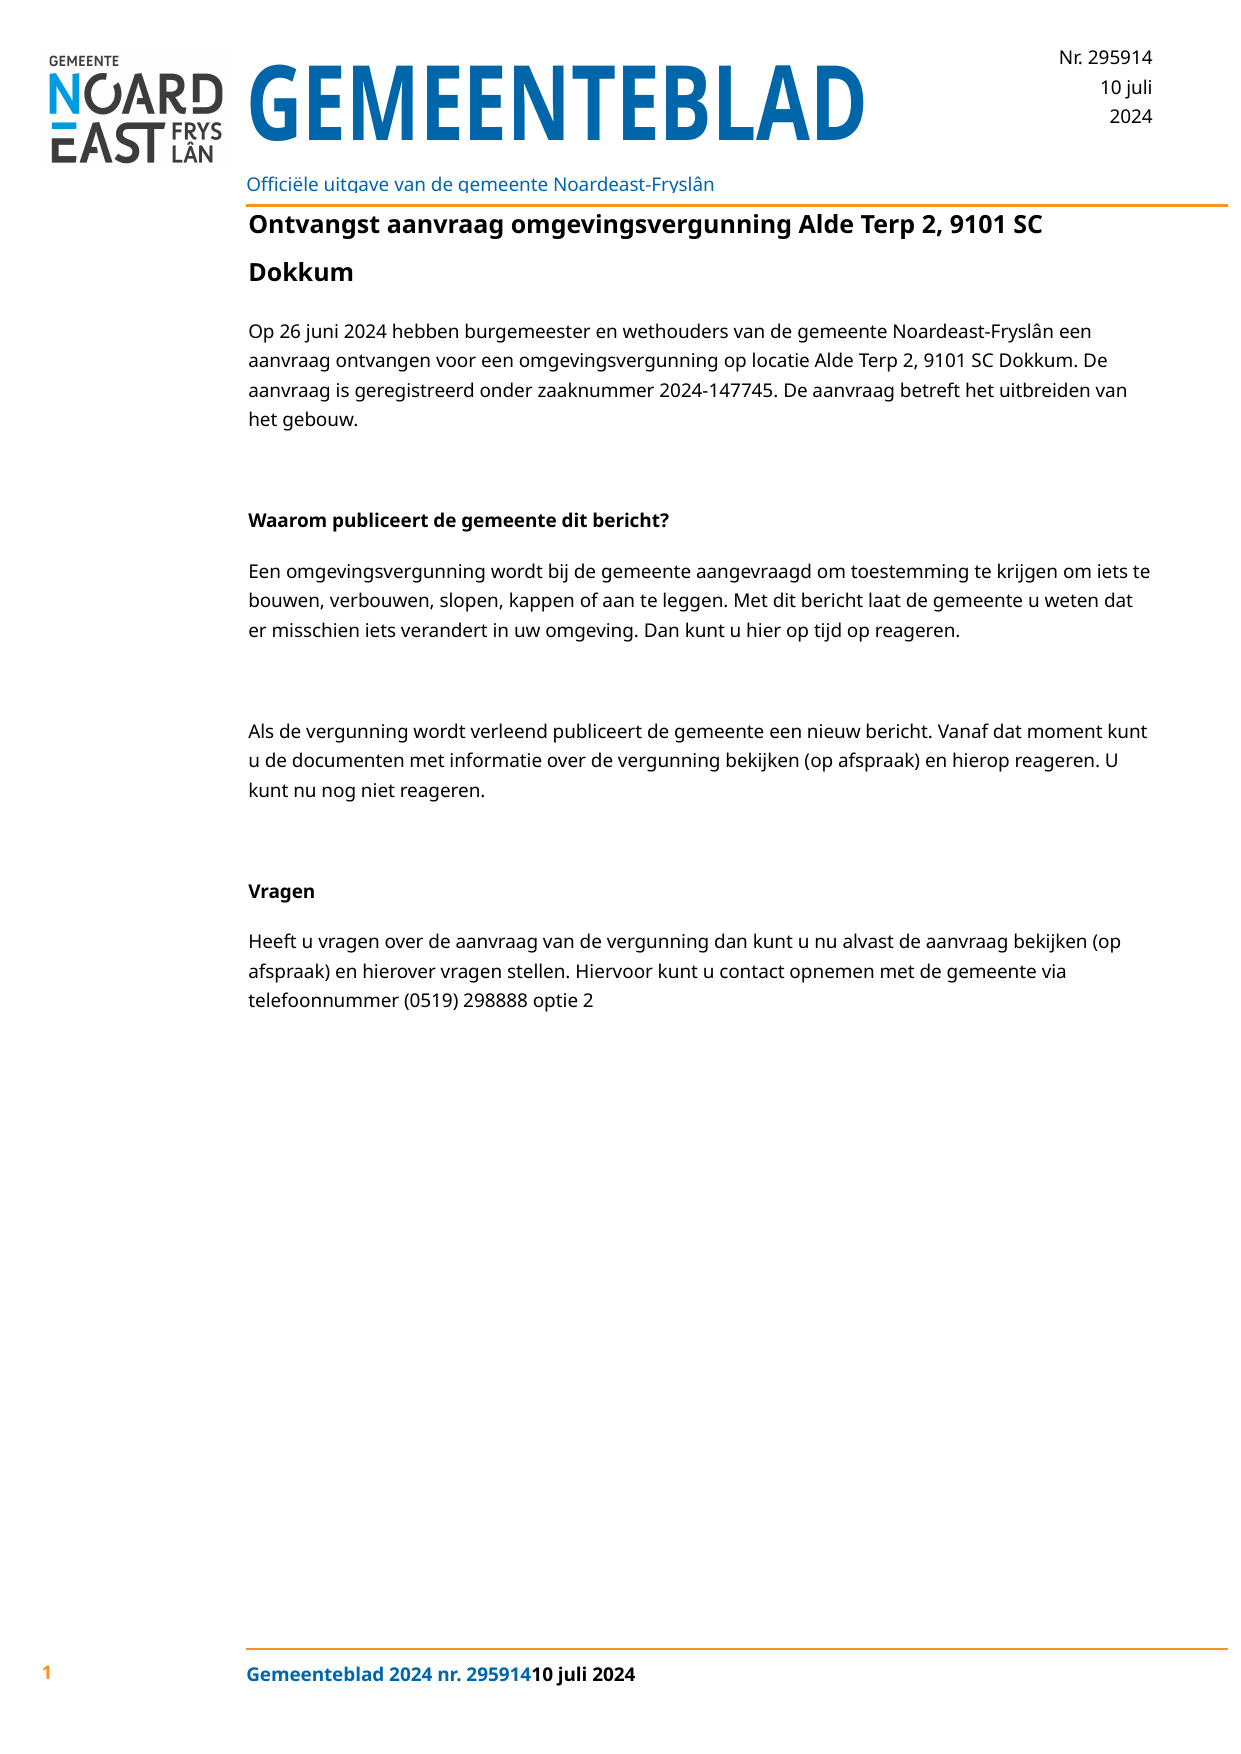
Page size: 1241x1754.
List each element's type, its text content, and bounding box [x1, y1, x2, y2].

text Als de vergunning wordt verleend publiceert de gemeente een nieuw bericht. Vanaf dat moment kunt u de documenten met informatie over de vergunning bekijken (op afspraak) en hierop reageren. U kunt nu nog niet reageren. [248, 718, 1152, 803]
text Op 26 juni 2024 hebben burgemeester en wethouders van de gemeente Noardeast-Fryslân een aanvraag ontvangen voor een omgevingsvergunning op locatie Alde Terp 2, 9101 SC Dokkum. De aanvraag is geregistreerd onder zaaknummer 2024-147745. De aanvraag betreft het uitbreiden van het gebouw. [248, 318, 1152, 432]
text Ontvangst aanvraag omgevingsvergunning Alde Terp 2, 9101 SC Dokkum [248, 207, 1152, 288]
text Heeft u vragen over de aanvraag van de vergunning dan kunt u nu alvast de aanvraag bekijken (op afspraak) en hierover vragen stellen. Hiervoor kunt u contact opnemen met de gemeente via telefoonnummer (0519) 298888 optie 2 [248, 928, 1152, 1013]
text Vragen [248, 878, 1152, 904]
picture [41, 47, 231, 172]
text Waarom publiceert de gemeente dit bericht? [248, 507, 1152, 533]
text Een omgevingsvergunning wordt bij de gemeente aangevraagd om toestemming te krijgen om iets te bouwen, verbouwen, slopen, kappen of aan te leggen. Met dit bericht laat de gemeente u weten dat er misschien iets verandert in uw omgeving. Dan kunt u hier op tijd op reageren. [248, 558, 1152, 643]
